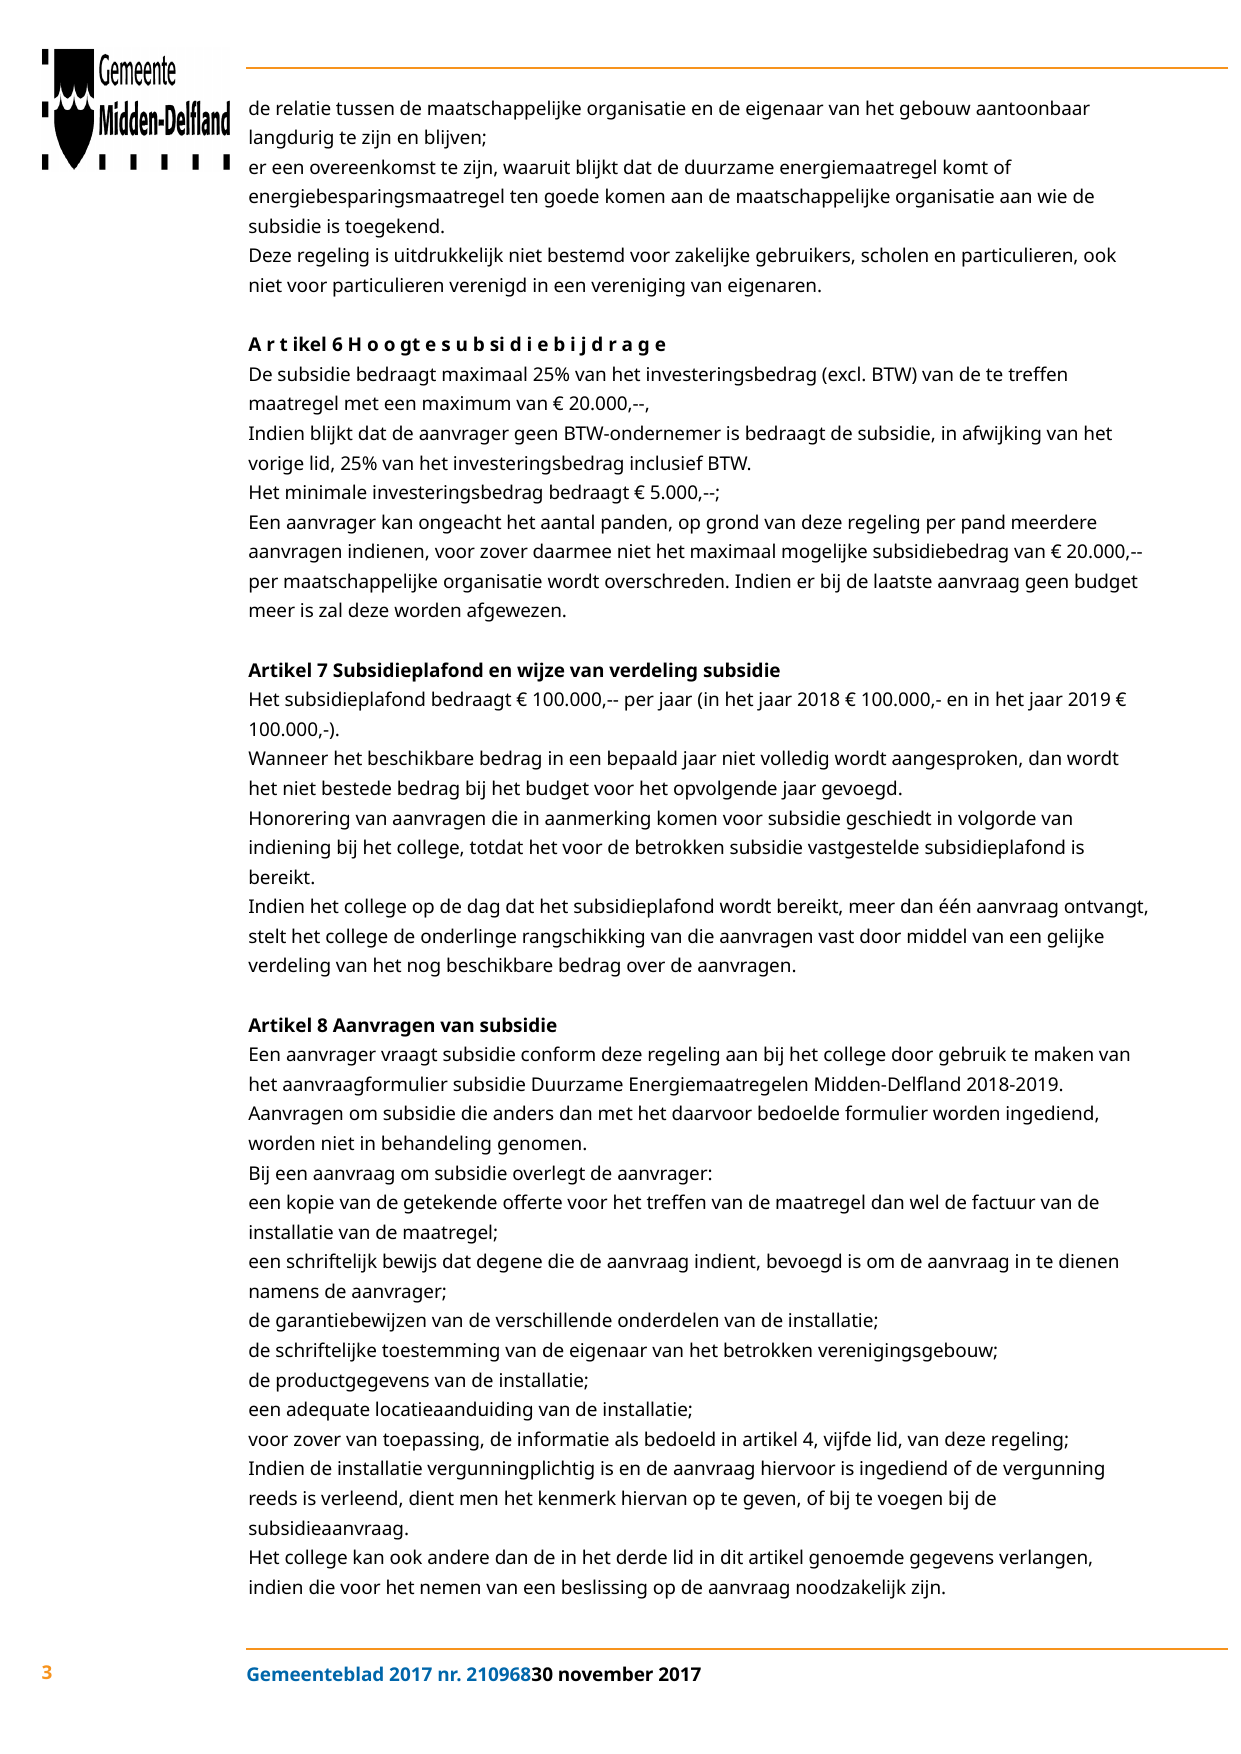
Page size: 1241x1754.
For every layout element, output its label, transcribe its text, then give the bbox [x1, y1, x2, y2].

text Indien blijkt dat de aanvrager geen BTW-ondernemer is bedraagt de subsidie, in afwijking van het vorige lid, 25% van het investeringsbedrag inclusief BTW. [248, 420, 1152, 476]
text de relatie tussen de maatschappelijke organisatie en de eigenaar van het gebouw aantoonbaar langdurig te zijn en blijven; [248, 95, 1152, 150]
text Deze regeling is uitdrukkelijk niet bestemd voor zakelijke gebruikers, scholen en particulieren, ook niet voor particulieren verenigd in een vereniging van eigenaren. [248, 243, 1152, 298]
text Het subsidieplafond bedraagt € 100.000,-- per jaar (in het jaar 2018 € 100.000,- en in het jaar 2019 € 100.000,-). [248, 686, 1152, 742]
text De subsidie bedraagt maximaal 25% van het investeringsbedrag (excl. BTW) van de te treffen maatregel met een maximum van € 20.000,--, [248, 361, 1152, 416]
text een adequate locatieaanduiding van de installatie; [248, 1396, 1152, 1422]
picture [41, 47, 231, 172]
text Het college kan ook andere dan de in het derde lid in dit artikel genoemde gegevens verlangen, indien die voor het nemen van een beslissing op de aanvraag noodzakelijk zijn. [248, 1544, 1152, 1600]
text een kopie van de getekende offerte voor het treffen van de maatregel dan wel de factuur van de installatie van de maatregel; [248, 1189, 1152, 1245]
text Artikel 7 Subsidieplafond en wijze van verdeling subsidie [248, 657, 1152, 683]
text Het minimale investeringsbedrag bedraagt € 5.000,--; [248, 479, 1152, 505]
text A r t ikel 6 H o o gt e s u b si d i e b i j d r a g e [248, 331, 1152, 357]
text Indien het college op de dag dat het subsidieplafond wordt bereikt, meer dan één aanvraag ontvangt, stelt het college de onderlinge rangschikking van die aanvragen vast door middel van een gelijke verdeling van het nog beschikbare bedrag over de aanvragen. [248, 893, 1152, 978]
text Een aanvrager kan ongeacht het aantal panden, op grond van deze regeling per pand meerdere aanvragen indienen, voor zover daarmee niet het maximaal mogelijke subsidiebedrag van € 20.000,-- per maatschappelijke organisatie wordt overschreden. Indien er bij de laatste aanvraag geen budget meer is zal deze worden afgewezen. [248, 509, 1152, 623]
text er een overeenkomst te zijn, waaruit blijkt dat de duurzame energiemaatregel komt of energiebesparingsmaatregel ten goede komen aan de maatschappelijke organisatie aan wie de subsidie is toegekend. [248, 154, 1152, 239]
text Bij een aanvraag om subsidie overlegt de aanvrager: [248, 1160, 1152, 1186]
text Indien de installatie vergunningplichtig is en de aanvraag hiervoor is ingediend of de vergunning reeds is verleend, dient men het kenmerk hiervan op te geven, of bij te voegen bij de subsidieaanvraag. [248, 1456, 1152, 1541]
text Wanneer het beschikbare bedrag in een bepaald jaar niet volledig wordt aangesproken, dan wordt het niet bestede bedrag bij het budget voor het opvolgende jaar gevoegd. [248, 746, 1152, 801]
text de schriftelijke toestemming van de eigenaar van het betrokken verenigingsgebouw; [248, 1337, 1152, 1363]
text Artikel 8 Aanvragen van subsidie [248, 1012, 1152, 1038]
text Honorering van aanvragen die in aanmerking komen voor subsidie geschiedt in volgorde van indiening bij het college, totdat het voor de betrokken subsidie vastgestelde subsidieplafond is bereikt. [248, 805, 1152, 890]
text de garantiebewijzen van de verschillende onderdelen van de installatie; [248, 1308, 1152, 1333]
text Een aanvrager vraagt subsidie conform deze regeling aan bij het college door gebruik te maken van het aanvraagformulier subsidie Duurzame Energiemaatregelen Midden-Delfland 2018-2019. Aanvragen om subsidie die anders dan met het daarvoor bedoelde formulier worden ingediend, worden niet in behandeling genomen. [248, 1041, 1152, 1156]
text een schriftelijk bewijs dat degene die de aanvraag indient, bevoegd is om de aanvraag in te dienen namens de aanvrager; [248, 1248, 1152, 1304]
text voor zover van toepassing, de informatie als bedoeld in artikel 4, vijfde lid, van deze regeling; [248, 1426, 1152, 1452]
text de productgegevens van de installatie; [248, 1367, 1152, 1393]
